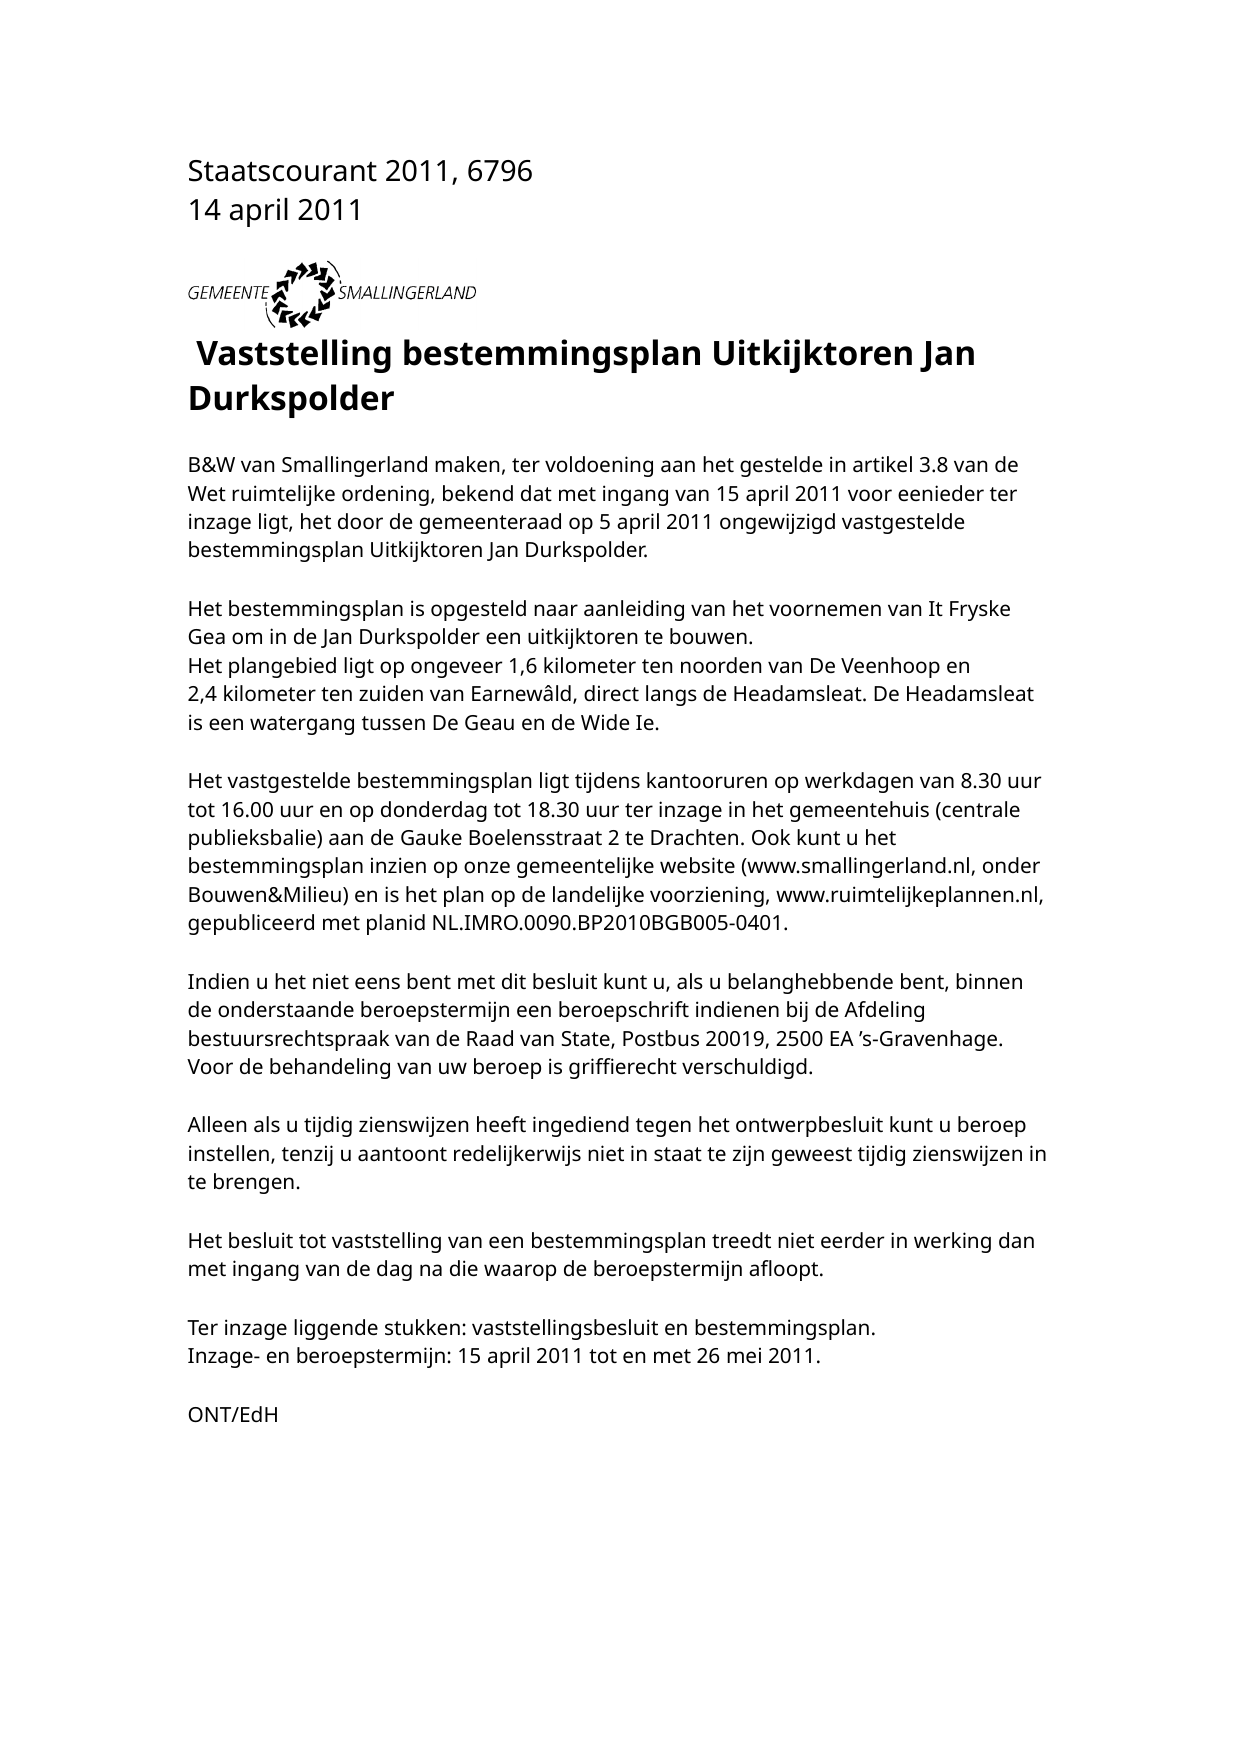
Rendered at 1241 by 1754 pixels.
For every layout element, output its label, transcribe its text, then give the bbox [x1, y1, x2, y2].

text Het bestemmingsplan is opgesteld naar aanleiding van het voornemen van It Fryske Gea om in de Jan Durkspolder een uitkijktoren te bouwen. [187, 594, 1053, 651]
text Staatscourant 2011, 6796 [187, 150, 1053, 190]
picture [187, 258, 477, 330]
subtitle Vaststelling bestemmingsplan Uitkijktoren Jan Durkspolder [187, 271, 1053, 420]
text B&W van Smallingerland maken, ter voldoening aan het gestelde in artikel 3.8 van de Wet ruimtelijke ordening, bekend dat met ingang van 15 april 2011 voor eenieder ter inzage ligt, het door de gemeenteraad op 5 april 2011 ongewijzigd vastgestelde bestemmingsplan Uitkijktoren Jan Durkspolder. [187, 450, 1053, 564]
text ONT/EdH [187, 1400, 1053, 1428]
text Alleen als u tijdig zienswijzen heeft ingediend tegen het ontwerpbesluit kunt u beroep instellen, tenzij u aantoont redelijkerwijs niet in staat te zijn geweest tijdig zienswijzen in te brengen. [187, 1111, 1053, 1196]
text Ter inzage liggende stukken: vaststellingsbesluit en bestemmingsplan. [187, 1313, 1053, 1341]
text Het besluit tot vaststelling van een bestemmingsplan treedt niet eerder in werking dan met ingang van de dag na die waarop de beroepstermijn afloopt. [187, 1226, 1053, 1283]
text Inzage- en beroepstermijn: 15 april 2011 tot en met 26 mei 2011. [187, 1341, 1053, 1370]
text Indien u het niet eens bent met dit besluit kunt u, als u belanghebbende bent, binnen de onderstaande beroepstermijn een beroepschrift indienen bij de Afdeling bestuursrechtspraak van de Raad van State, Postbus 20019, 2500 EA ’s-Gravenhage. Voor de behandeling van uw beroep is griffierecht verschuldigd. [187, 967, 1053, 1081]
text 14 april 2011 [187, 190, 1053, 229]
text Het vastgestelde bestemmingsplan ligt tijdens kantooruren op werkdagen van 8.30 uur tot 16.00 uur en op donderdag tot 18.30 uur ter inzage in het gemeentehuis (centrale publieksbalie) aan de Gauke Boelensstraat 2 te Drachten. Ook kunt u het bestemmingsplan inzien op onze gemeentelijke website (www.smallingerland.nl, onder Bouwen&Milieu) en is het plan op de landelijke voorziening, www.ruimtelijkeplannen.nl, gepubliceerd met planid NL.IMRO.0090.BP2010BGB005-0401. [187, 766, 1053, 937]
text Het plangebied ligt op ongeveer 1,6 kilometer ten noorden van De Veenhoop en 2,4 kilometer ten zuiden van Earnewâld, direct langs de Headamsleat. De Headamsleat is een watergang tussen De Geau en de Wide Ie. [187, 651, 1053, 736]
